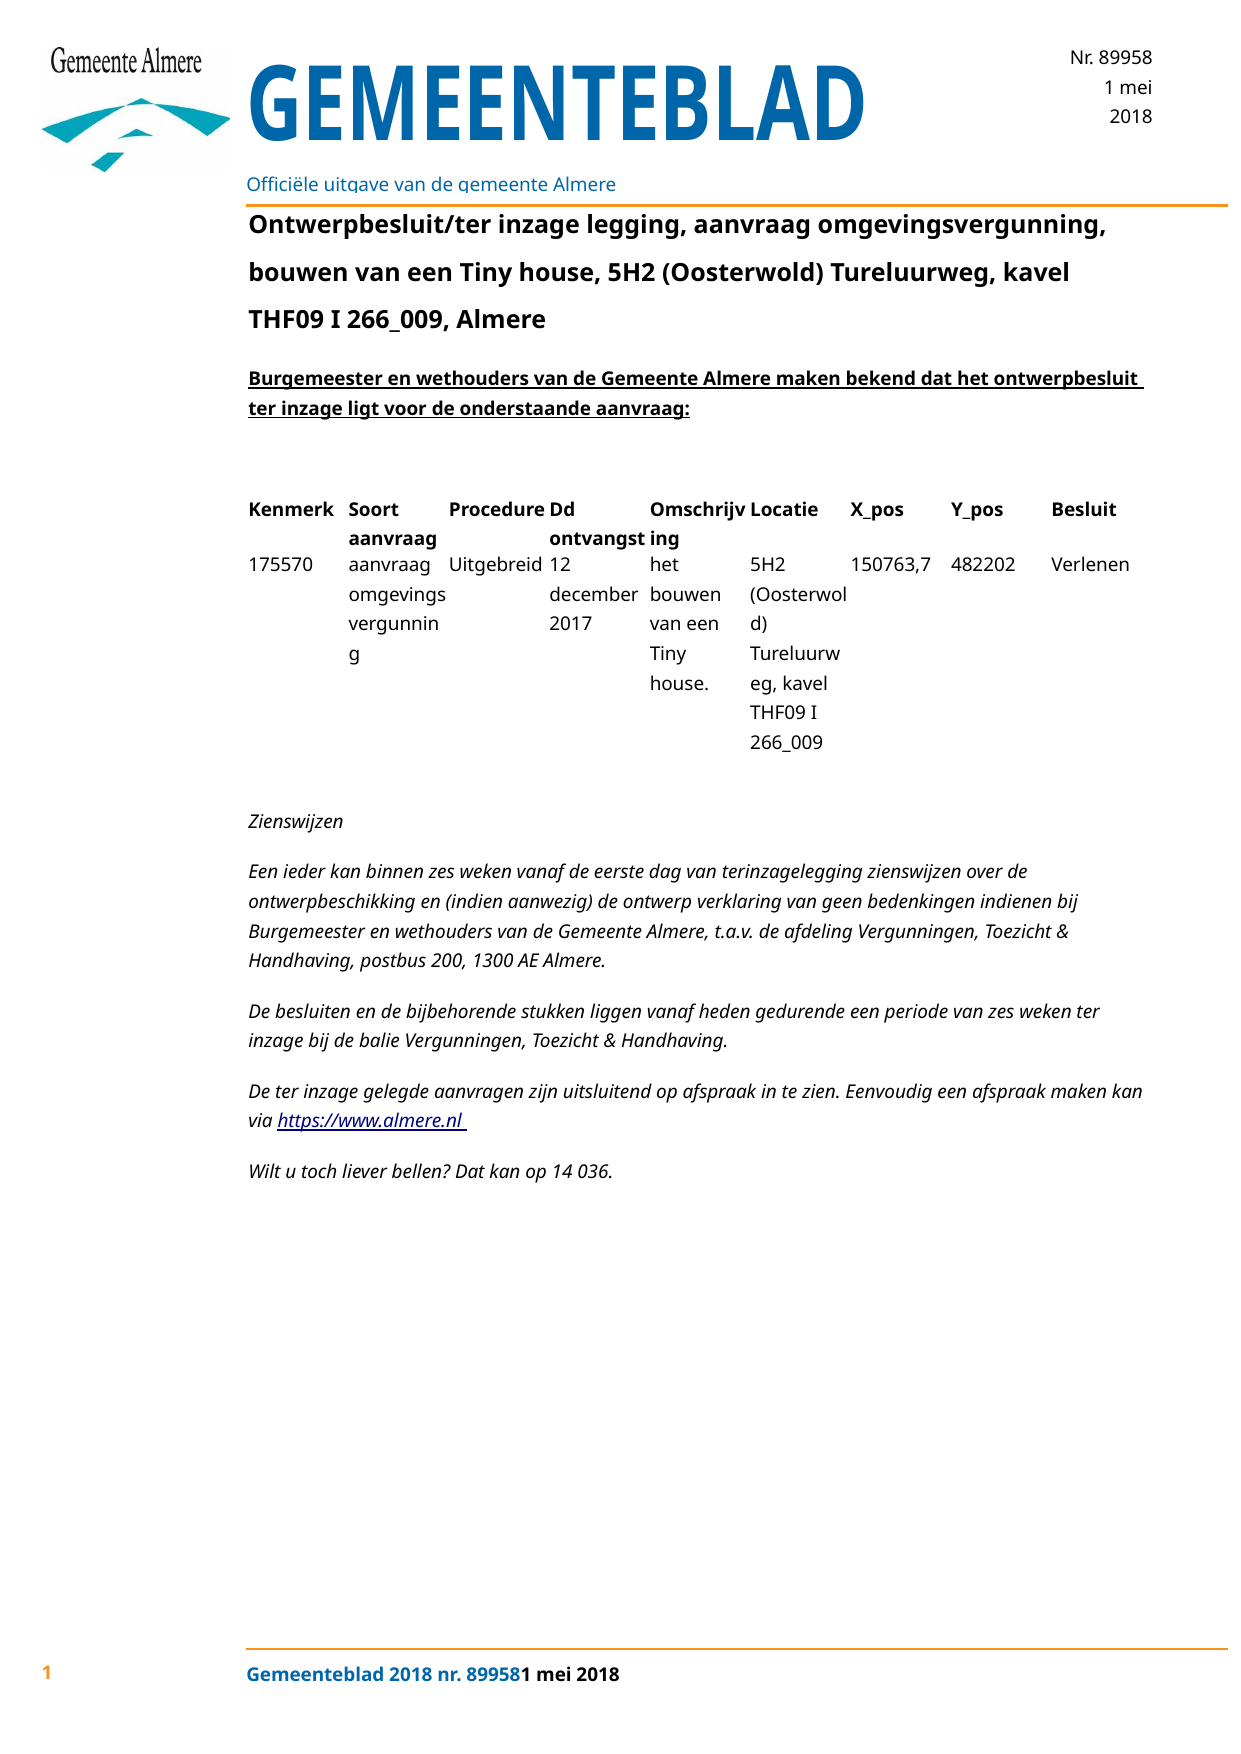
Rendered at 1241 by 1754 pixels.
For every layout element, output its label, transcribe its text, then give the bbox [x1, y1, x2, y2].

table_header Locatie [750, 496, 850, 551]
text De ter inzage gelegde aanvragen zijn uitsluitend op afspraak in te zien. Eenvoudig een afspraak maken kan via https://www.almere.nl [248, 1078, 1152, 1133]
table_header Besluit [1051, 496, 1152, 551]
table_cell 175570 [248, 551, 348, 754]
text Wilt u toch liever bellen? Dat kan op 14 036. [248, 1158, 1152, 1183]
table_cell 5H2 (Oosterwold) Tureluurweg, kavel THF09 I 266_009 [750, 551, 850, 754]
table_cell Uitgebreid [449, 551, 549, 754]
table_header Procedure [449, 496, 549, 551]
table_header Omschrijving [650, 496, 750, 551]
table_header Kenmerk [248, 496, 348, 551]
text Zienswijzen [248, 808, 1152, 834]
table_header Y_pos [951, 496, 1051, 551]
text Burgemeester en wethouders van de Gemeente Almere maken bekend dat het ontwerpbesluit ter inzage ligt voor de onderstaande aanvraag: [248, 366, 1152, 421]
table_cell Verlenen [1051, 551, 1152, 754]
table_header Soort aanvraag [348, 496, 449, 551]
table_header Dd ontvangst [549, 496, 649, 551]
text Een ieder kan binnen zes weken vanaf de eerste dag van terinzagelegging zienswijzen over de ontwerpbeschikking en (indien aanwezig) de ontwerp verklaring van geen bedenkingen indienen bij Burgemeester en wethouders van de Gemeente Almere, t.a.v. de afdeling Vergunningen, Toezicht & Handhaving, postbus 200, 1300 AE Almere. [248, 859, 1152, 973]
picture [41, 47, 231, 172]
table_cell 482202 [951, 551, 1051, 754]
table_cell 12 december 2017 [549, 551, 649, 754]
text De besluiten en de bijbehorende stukken liggen vanaf heden gedurende een periode van zes weken ter inzage bij de balie Vergunningen, Toezicht & Handhaving. [248, 998, 1152, 1053]
text Ontwerpbesluit/ter inzage legging, aanvraag omgevingsvergunning, bouwen van een Tiny house, 5H2 (Oosterwold) Tureluurweg, kavel THF09 I 266_009, Almere [248, 207, 1152, 336]
table_header X_pos [850, 496, 951, 551]
table_cell het bouwen van een Tiny house. [650, 551, 750, 754]
table_cell aanvraag omgevingsvergunning [348, 551, 449, 754]
table_cell 150763,7 [850, 551, 951, 754]
